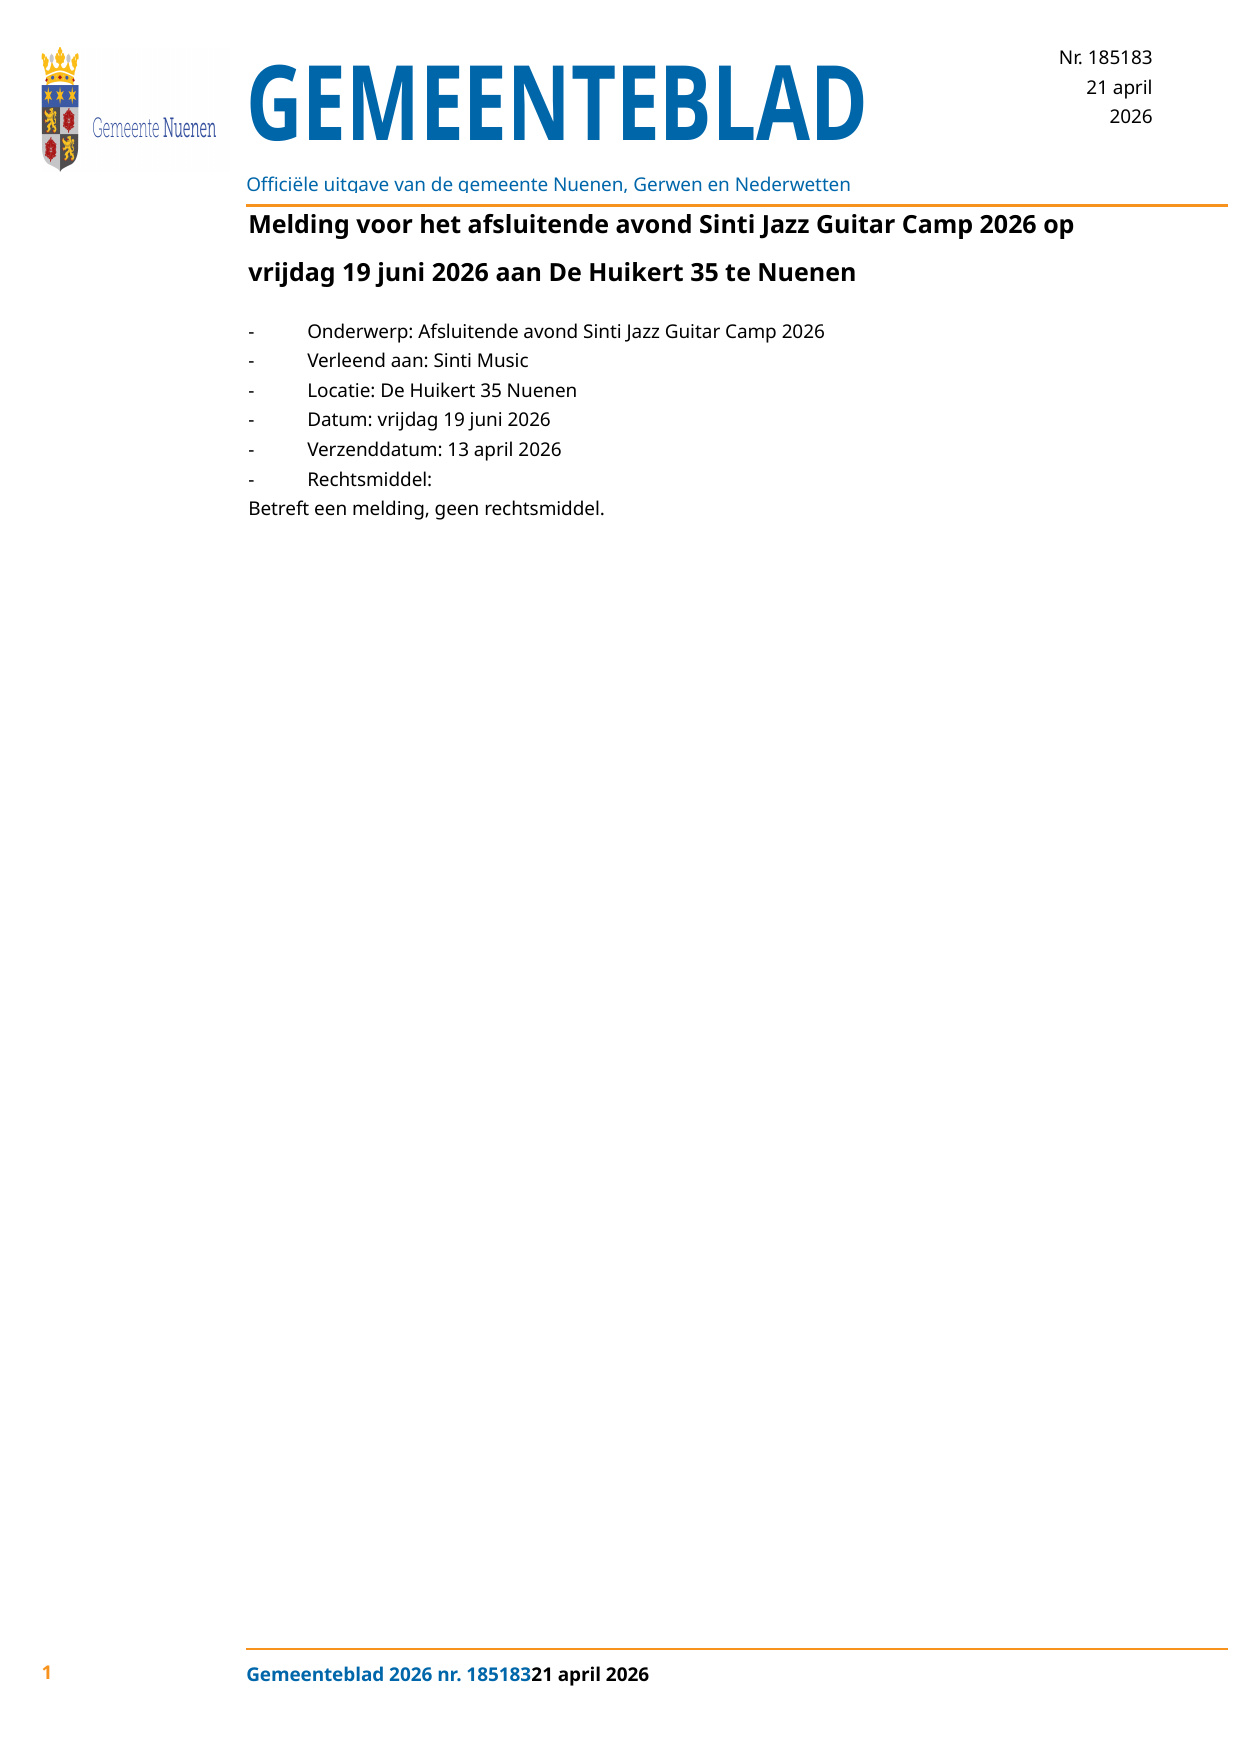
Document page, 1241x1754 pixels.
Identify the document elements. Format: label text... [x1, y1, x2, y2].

list Verzenddatum: 13 april 2026 [248, 436, 1152, 462]
text Betreft een melding, geen rechtsmiddel. [248, 495, 1152, 521]
list Onderwerp: Afsluitende avond Sinti Jazz Guitar Camp 2026 [248, 318, 1152, 344]
list Rechtsmiddel: [248, 466, 1152, 492]
list Locatie: De Huikert 35 Nuenen [248, 377, 1152, 403]
text Melding voor het afsluitende avond Sinti Jazz Guitar Camp 2026 op vrijdag 19 juni 2026 aan De Huikert 35 te Nuenen [248, 207, 1152, 288]
list Verleend aan: Sinti Music [248, 347, 1152, 373]
picture [41, 47, 231, 172]
list Datum: vrijdag 19 juni 2026 [248, 407, 1152, 432]
